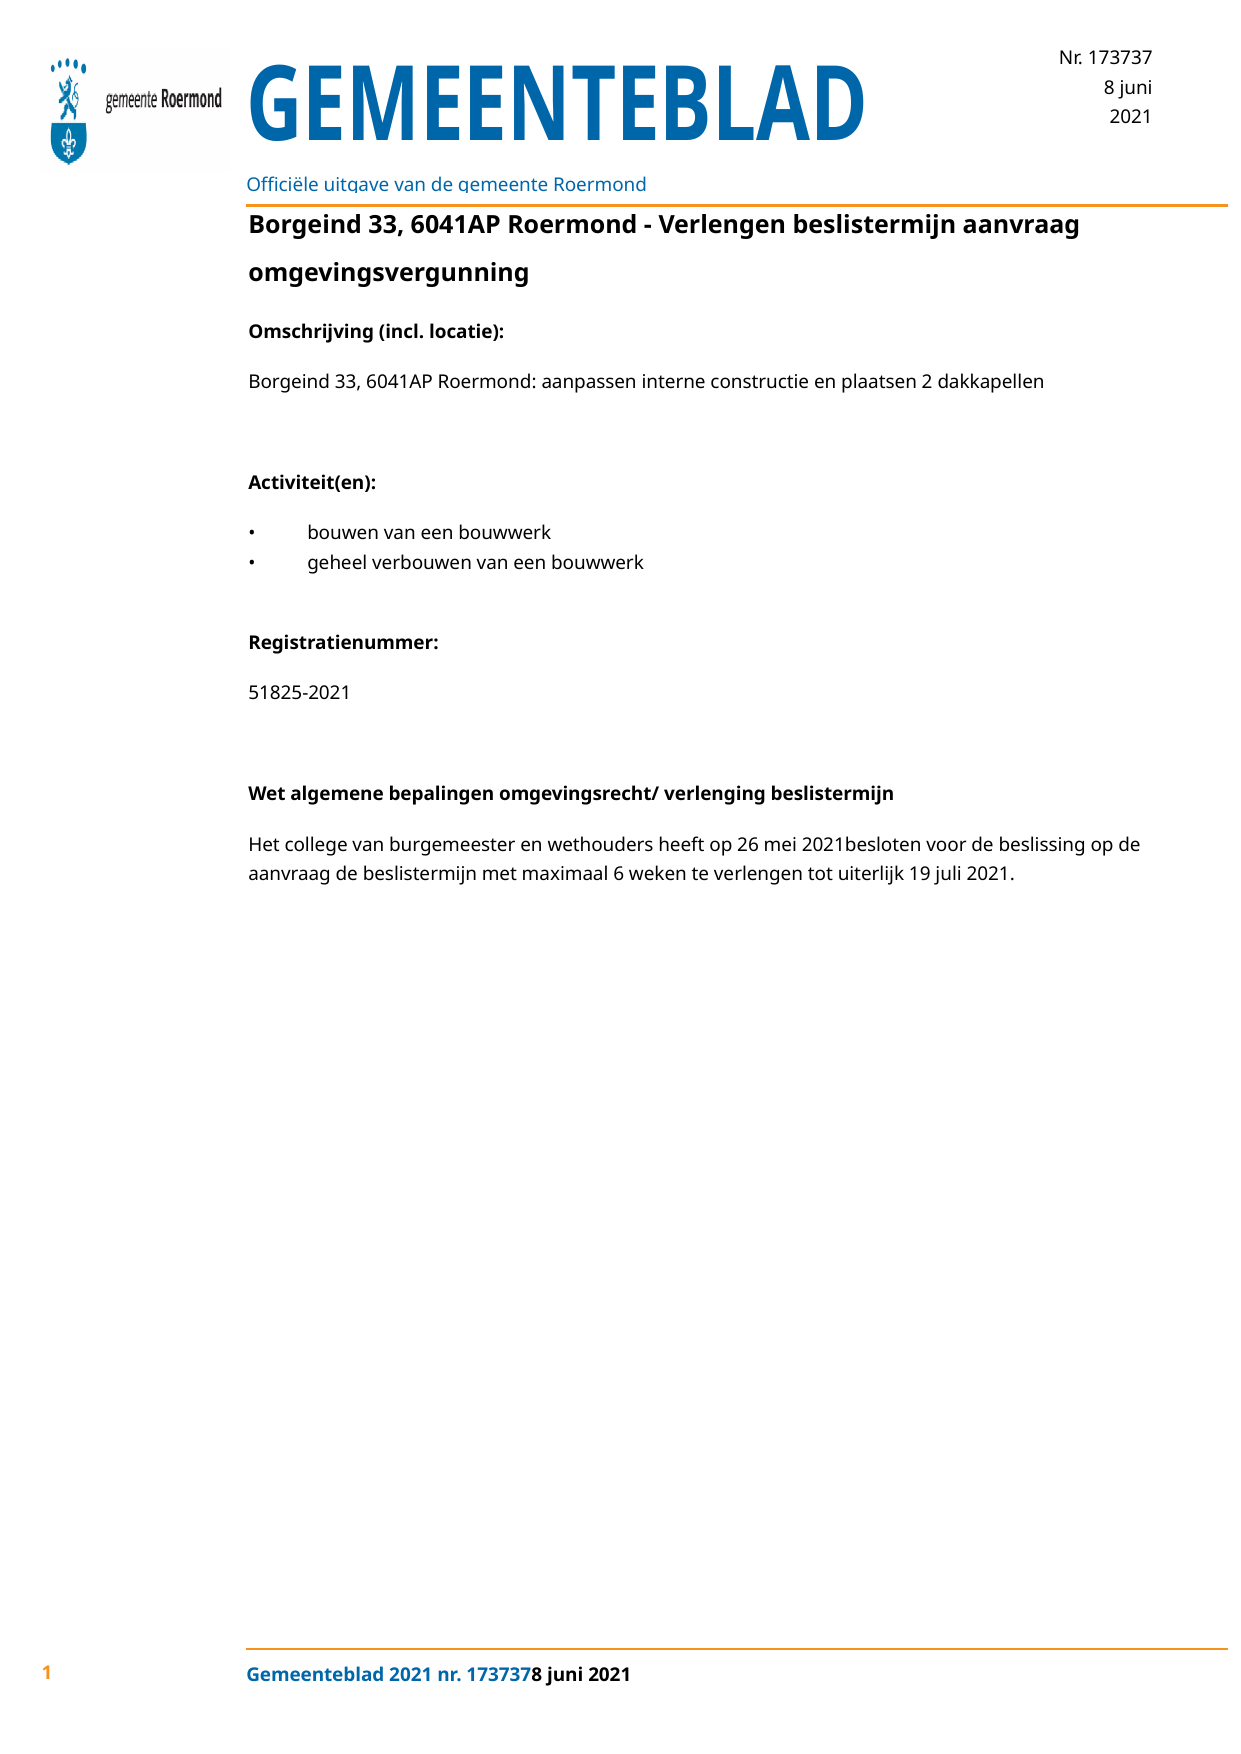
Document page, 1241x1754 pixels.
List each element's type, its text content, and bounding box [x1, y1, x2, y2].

text Wet algemene bepalingen omgevingsrecht/ verlenging beslistermijn [248, 780, 1152, 806]
text Omschrijving (incl. locatie): [248, 318, 1152, 344]
text 51825-2021 [248, 679, 1152, 705]
text Borgeind 33, 6041AP Roermond - Verlengen beslistermijn aanvraag omgevingsvergunning [248, 207, 1152, 288]
list geheel verbouwen van een bouwwerk [248, 549, 1152, 575]
text Borgeind 33, 6041AP Roermond: aanpassen interne constructie en plaatsen 2 dakkapellen [248, 368, 1152, 394]
text Activiteit(en): [248, 469, 1152, 495]
text Het college van burgemeester en wethouders heeft op 26 mei 2021besloten voor de beslissing op de aanvraag de beslistermijn met maximaal 6 weken te verlengen tot uiterlijk 19 juli 2021. [248, 831, 1152, 886]
text Registratienummer: [248, 629, 1152, 655]
list bouwen van een bouwwerk [248, 519, 1152, 545]
picture [41, 47, 231, 172]
